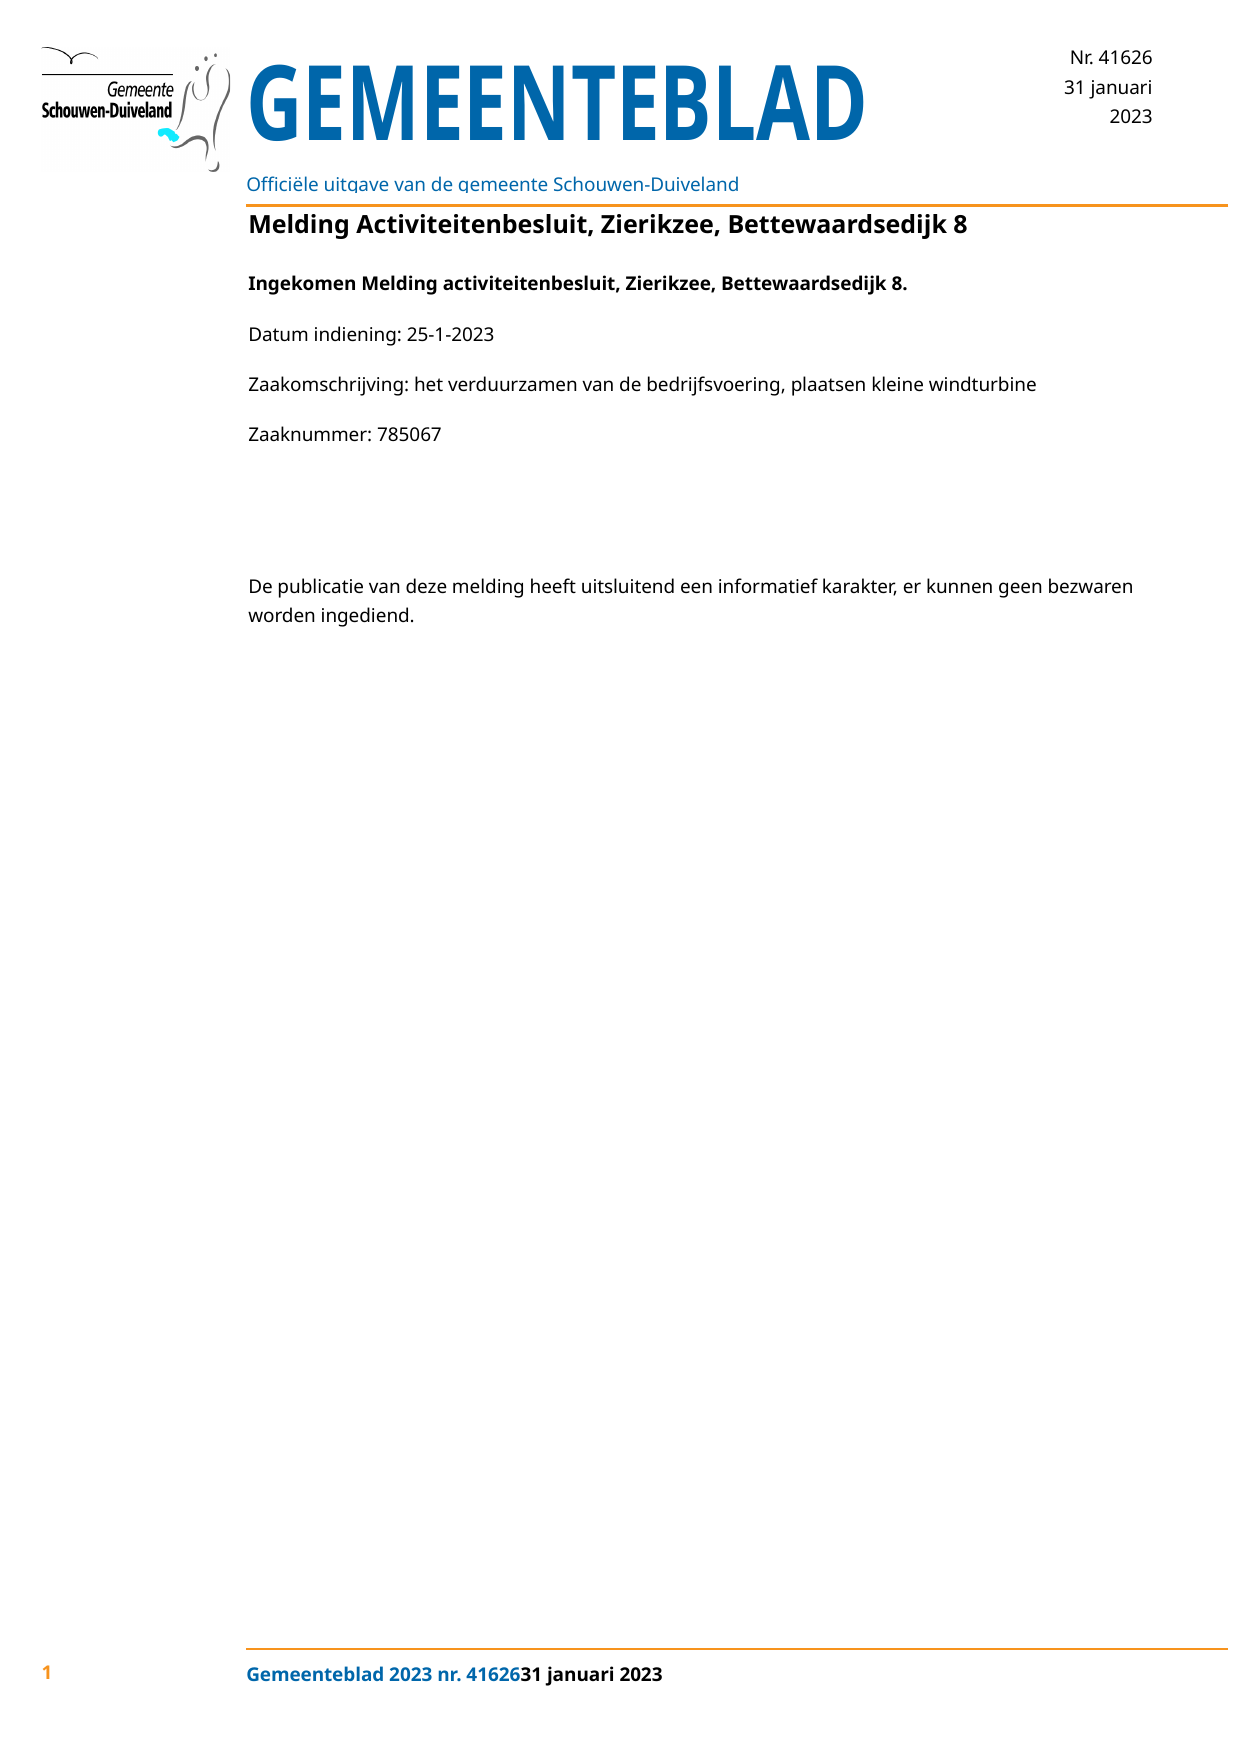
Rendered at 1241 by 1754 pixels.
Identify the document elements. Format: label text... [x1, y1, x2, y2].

text Zaaknummer: 785067 [248, 422, 1152, 447]
text Ingekomen Melding activiteitenbesluit, Zierikzee, Bettewaardsedijk 8. [248, 270, 1152, 296]
text Melding Activiteitenbesluit, Zierikzee, Bettewaardsedijk 8 [248, 207, 1152, 241]
text De publicatie van deze melding heeft uitsluitend een informatief karakter, er kunnen geen bezwaren worden ingediend. [248, 573, 1152, 628]
text Datum indiening: 25-1-2023 [248, 321, 1152, 346]
picture [41, 47, 231, 172]
text Zaakomschrijving: het verduurzamen van de bedrijfsvoering, plaatsen kleine windturbine [248, 371, 1152, 397]
